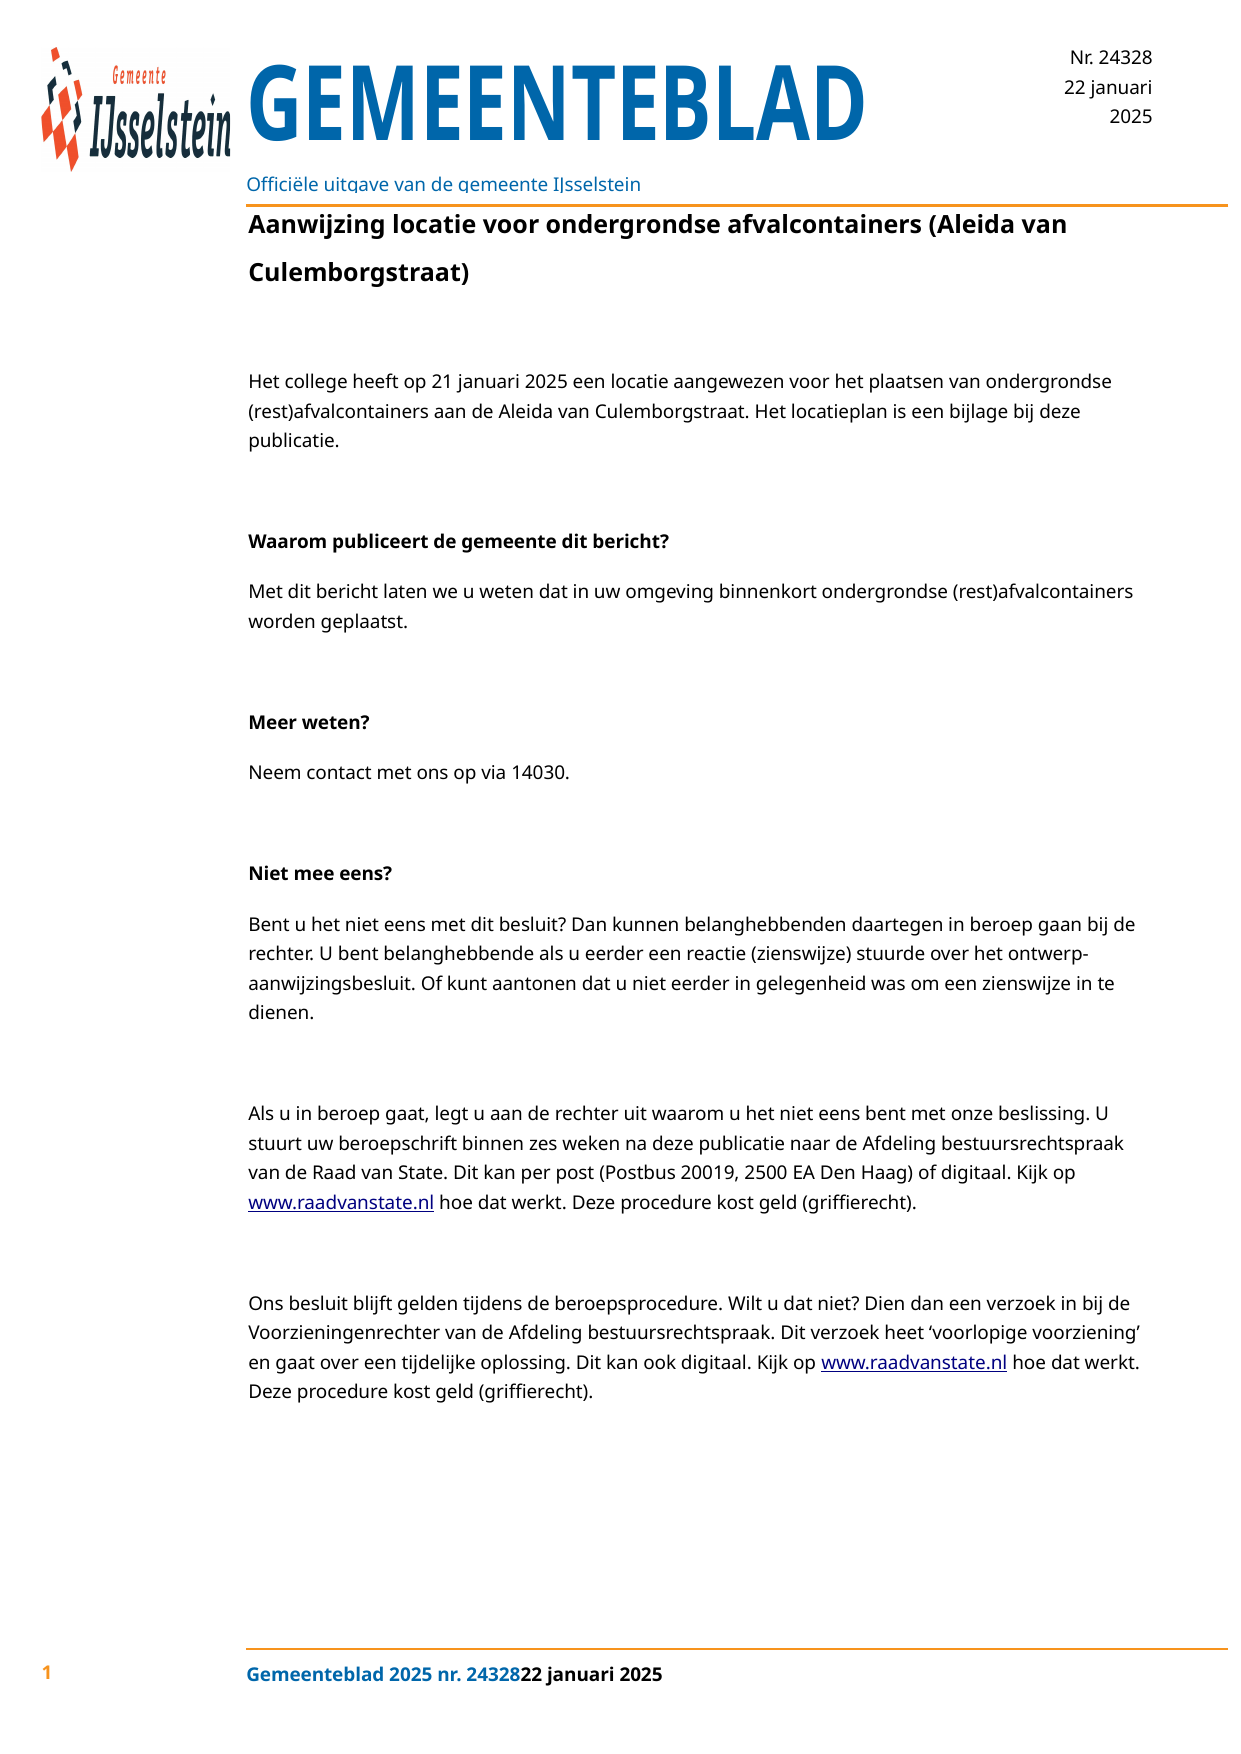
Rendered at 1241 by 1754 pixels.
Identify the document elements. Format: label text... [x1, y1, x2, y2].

text Waarom publiceert de gemeente dit bericht? [248, 528, 1152, 554]
text Ons besluit blijft gelden tijdens de beroepsprocedure. Wilt u dat niet? Dien dan een verzoek in bij de Voorzieningenrechter van de Afdeling bestuursrechtspraak. Dit verzoek heet ‘voorlopige voorziening’ en gaat over een tijdelijke oplossing. Dit kan ook digitaal. Kijk op www.raadvanstate.nl hoe dat werkt. Deze procedure kost geld (griffierecht). [248, 1290, 1152, 1404]
text Als u in beroep gaat, legt u aan de rechter uit waarom u het niet eens bent met onze beslissing. U stuurt uw beroepschrift binnen zes weken na deze publicatie naar de Afdeling bestuursrechtspraak van de Raad van State. Dit kan per post (Postbus 20019, 2500 EA Den Haag) of digitaal. Kijk op www.raadvanstate.nl hoe dat werkt. Deze procedure kost geld (griffierecht). [248, 1100, 1152, 1215]
picture [41, 47, 231, 172]
text Meer weten? [248, 709, 1152, 735]
text Aanwijzing locatie voor ondergrondse afvalcontainers (Aleida van Culemborgstraat) [248, 207, 1152, 288]
text Niet mee eens? [248, 860, 1152, 886]
text Neem contact met ons op via 14030. [248, 759, 1152, 785]
text Het college heeft op 21 januari 2025 een locatie aangewezen voor het plaatsen van ondergrondse (rest)afvalcontainers aan de Aleida van Culemborgstraat. Het locatieplan is een bijlage bij deze publicatie. [248, 368, 1152, 453]
text Met dit bericht laten we u weten dat in uw omgeving binnenkort ondergrondse (rest)afvalcontainers worden geplaatst. [248, 579, 1152, 634]
text Bent u het niet eens met dit besluit? Dan kunnen belanghebbenden daartegen in beroep gaan bij de rechter. U bent belanghebbende als u eerder een reactie (zienswijze) stuurde over het ontwerp-aanwijzingsbesluit. Of kunt aantonen dat u niet eerder in gelegenheid was om een zienswijze in te dienen. [248, 911, 1152, 1025]
